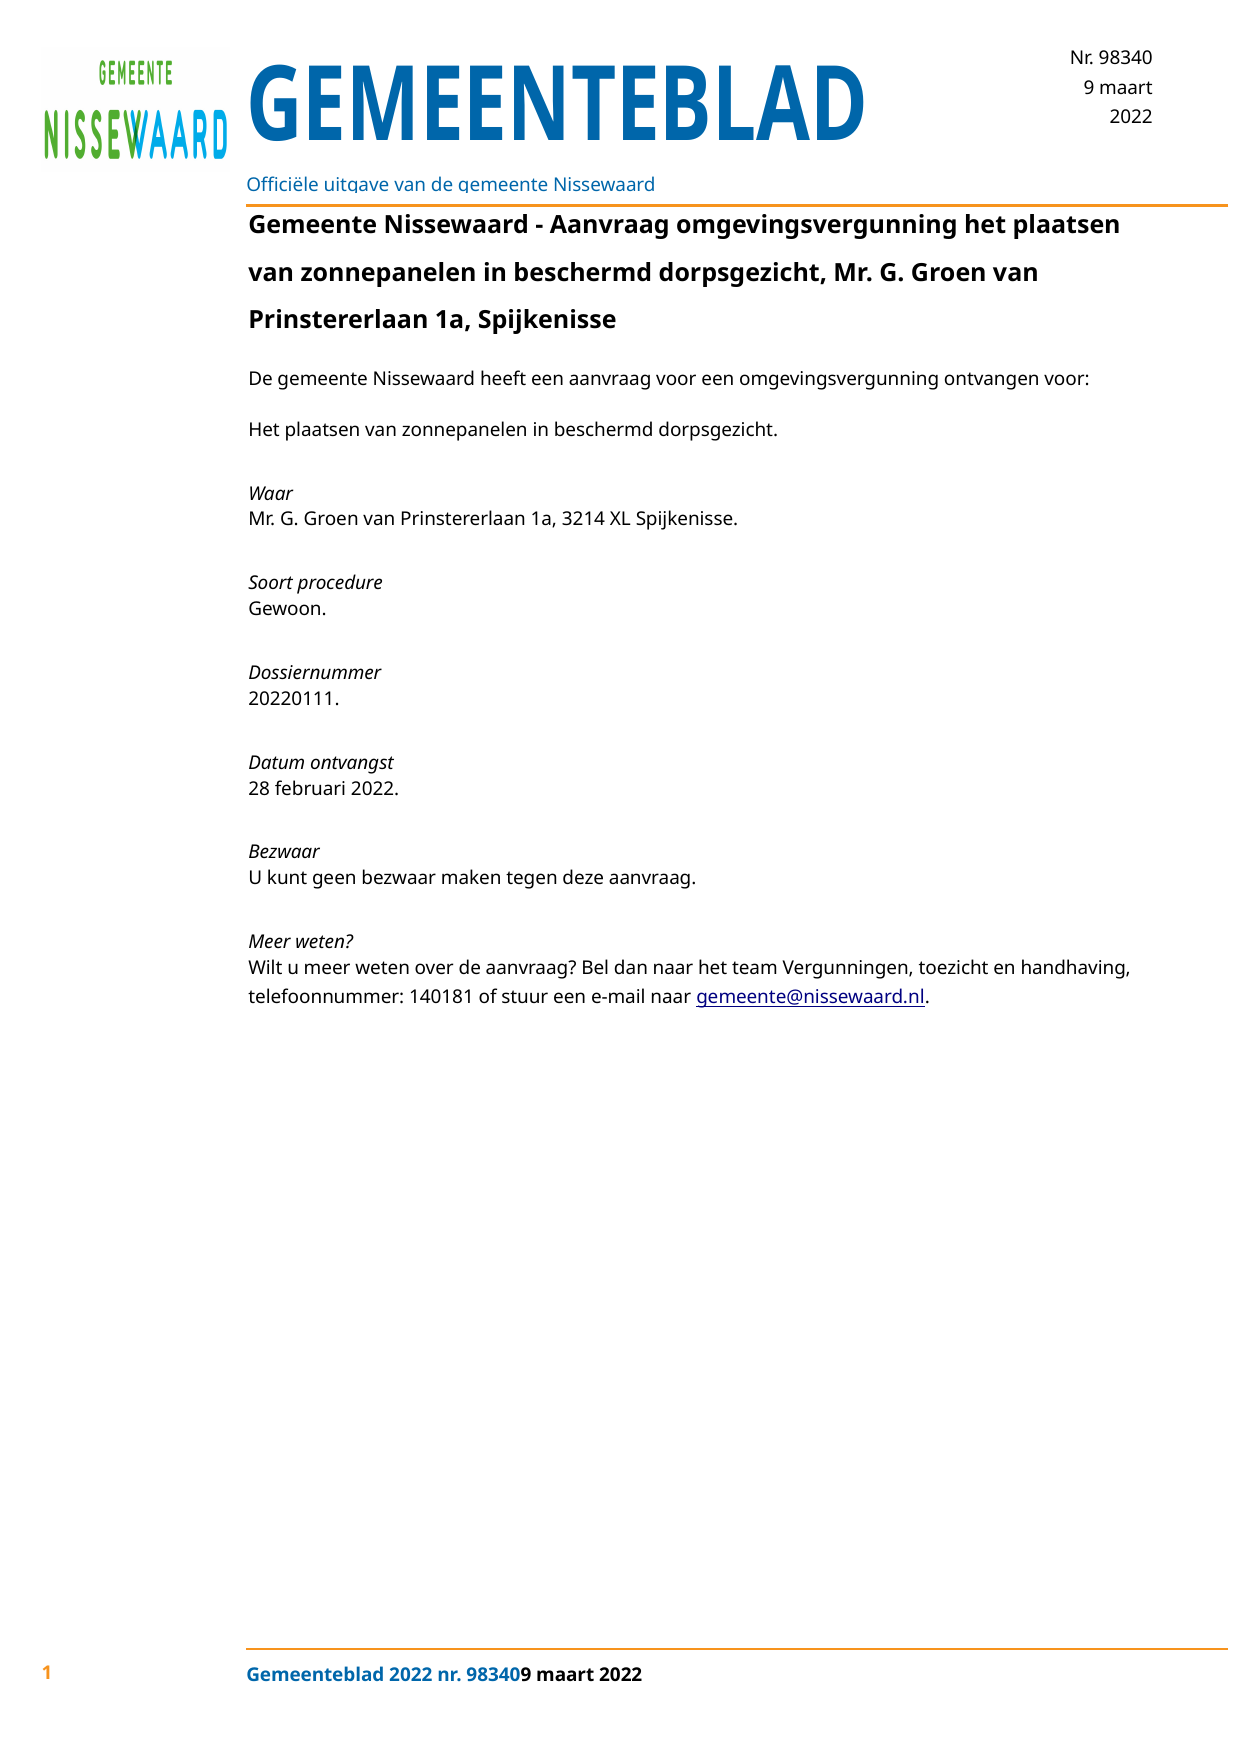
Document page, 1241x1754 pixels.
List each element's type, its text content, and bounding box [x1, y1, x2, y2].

text Meer weten? [248, 928, 1152, 954]
picture [41, 47, 231, 172]
text Waar [248, 480, 1152, 506]
text U kunt geen bezwaar maken tegen deze aanvraag. [248, 864, 1152, 890]
text Soort procedure [248, 569, 1152, 595]
text Wilt u meer weten over de aanvraag? Bel dan naar het team Vergunningen, toezicht en handhaving, telefoonnummer: 140181 of stuur een e-mail naar gemeente@nissewaard.nl. [248, 954, 1152, 1009]
text Gewoon. [248, 595, 1152, 621]
text Bezwaar [248, 839, 1152, 864]
text Mr. G. Groen van Prinstererlaan 1a, 3214 XL Spijkenisse. [248, 506, 1152, 531]
text Dossiernummer [248, 659, 1152, 685]
text Gemeente Nissewaard - Aanvraag omgevingsvergunning het plaatsen van zonnepanelen in beschermd dorpsgezicht, Mr. G. Groen van Prinstererlaan 1a, Spijkenisse [248, 207, 1152, 336]
text 28 februari 2022. [248, 775, 1152, 800]
text Het plaatsen van zonnepanelen in beschermd dorpsgezicht. [248, 416, 1152, 442]
text Datum ontvangst [248, 749, 1152, 775]
text 20220111. [248, 685, 1152, 711]
text De gemeente Nissewaard heeft een aanvraag voor een omgevingsvergunning ontvangen voor: [248, 366, 1152, 391]
